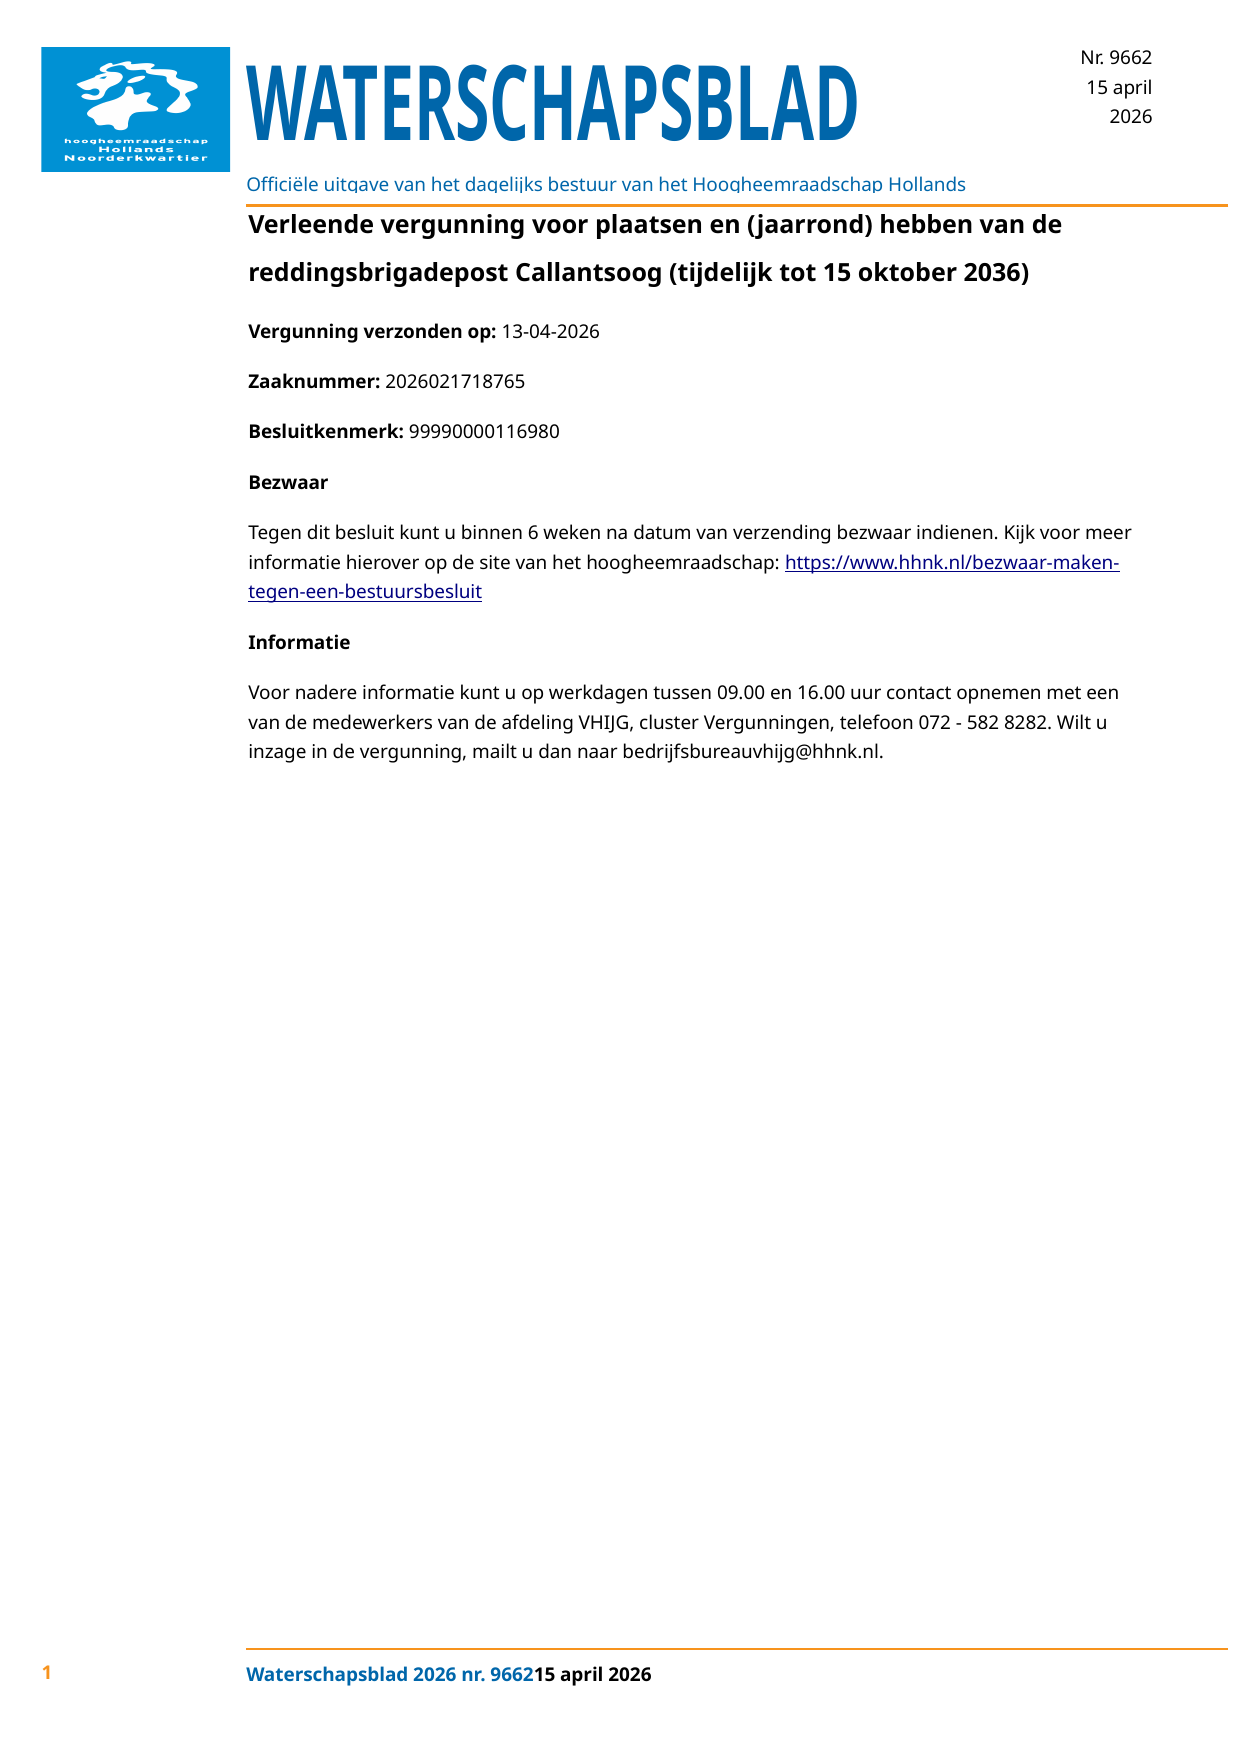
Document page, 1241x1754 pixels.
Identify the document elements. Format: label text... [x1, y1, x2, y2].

text Verleende vergunning voor plaatsen en (jaarrond) hebben van de reddingsbrigadepost Callantsoog (tijdelijk tot 15 oktober 2036) [248, 207, 1152, 288]
text Voor nadere informatie kunt u op werkdagen tussen 09.00 en 16.00 uur contact opnemen met een van de medewerkers van de afdeling VHIJG, cluster Vergunningen, telefoon 072 - 582 8282. Wilt u inzage in de vergunning, mailt u dan naar bedrijfsbureauvhijg@hhnk.nl. [248, 679, 1152, 764]
text Tegen dit besluit kunt u binnen 6 weken na datum van verzending bezwaar indienen. Kijk voor meer informatie hierover op de site van het hoogheemraadschap: https://www.hhnk.nl/bezwaar-maken-tegen-een-bestuursbesluit [248, 519, 1152, 604]
picture [78, 64, 122, 99]
picture [118, 62, 197, 112]
picture [129, 76, 144, 82]
text Informatie [248, 629, 1152, 655]
picture [88, 87, 157, 130]
text Bezwaar [248, 469, 1152, 495]
text Besluitkenmerk: 99990000116980 [248, 419, 1152, 444]
text Zaaknummer: 2026021718765 [248, 368, 1152, 394]
text Vergunning verzonden op: 13-04-2026 [248, 318, 1152, 344]
